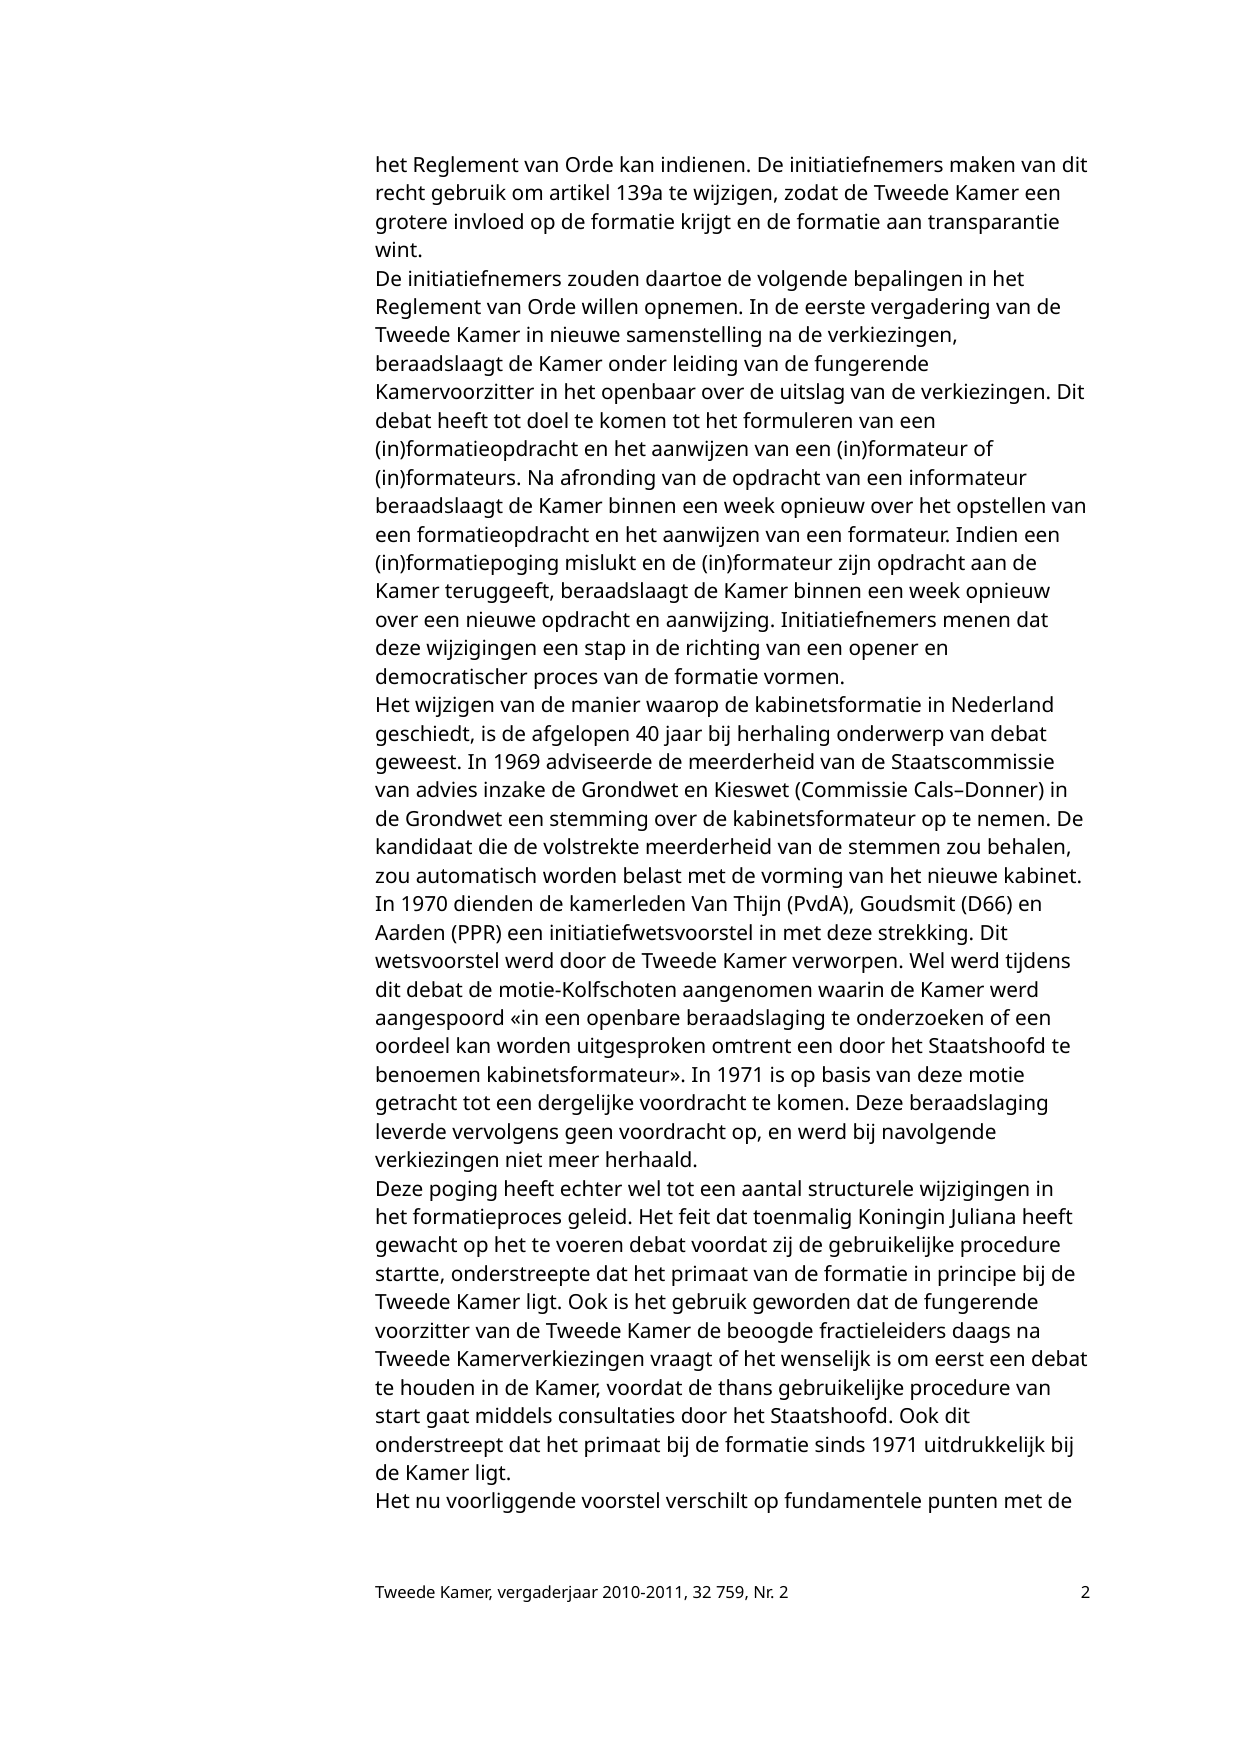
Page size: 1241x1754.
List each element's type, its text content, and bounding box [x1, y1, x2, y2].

text Deze poging heeft echter wel tot een aantal structurele wijzigingen in het formatieproces geleid. Het feit dat toenmalig Koningin Juliana heeft gewacht op het te voeren debat voordat zij de gebruikelijke procedure startte, onderstreepte dat het primaat van de formatie in principe bij de Tweede Kamer ligt. Ook is het gebruik geworden dat de fungerende voorzitter van de Tweede Kamer de beoogde fractieleiders daags na Tweede Kamerverkiezingen vraagt of het wenselijk is om eerst een debat te houden in de Kamer, voordat de thans gebruikelijke procedure van start gaat middels consultaties door het Staatshoofd. Ook dit onderstreept dat het primaat bij de formatie sinds 1971 uitdrukkelijk bij de Kamer ligt. [375, 1174, 1090, 1487]
text het Reglement van Orde kan indienen. De initiatiefnemers maken van dit recht gebruik om artikel 139a te wijzigen, zodat de Tweede Kamer een grotere invloed op de formatie krijgt en de formatie aan transparantie wint. [375, 150, 1090, 264]
text Het nu voorliggende voorstel verschilt op fundamentele punten met de [375, 1487, 1090, 1515]
text Het wijzigen van de manier waarop de kabinetsformatie in Nederland geschiedt, is de afgelopen 40 jaar bij herhaling onderwerp van debat geweest. In 1969 adviseerde de meerderheid van de Staatscommissie van advies inzake de Grondwet en Kieswet (Commissie Cals–Donner) in de Grondwet een stemming over de kabinetsformateur op te nemen. De kandidaat die de volstrekte meerderheid van de stemmen zou behalen, zou automatisch worden belast met de vorming van het nieuwe kabinet. In 1970 dienden de kamerleden Van Thijn (PvdA), Goudsmit (D66) en Aarden (PPR) een initiatiefwetsvoorstel in met deze strekking. Dit wetsvoorstel werd door de Tweede Kamer verworpen. Wel werd tijdens dit debat de motie-Kolfschoten aangenomen waarin de Kamer werd aangespoord «in een openbare beraadslaging te onderzoeken of een oordeel kan worden uitgesproken omtrent een door het Staatshoofd te benoemen kabinetsformateur». In 1971 is op basis van deze motie getracht tot een dergelijke voordracht te komen. Deze beraadslaging leverde vervolgens geen voordracht op, en werd bij navolgende verkiezingen niet meer herhaald. [375, 690, 1090, 1174]
text De initiatiefnemers zouden daartoe de volgende bepalingen in het Reglement van Orde willen opnemen. In de eerste vergadering van de Tweede Kamer in nieuwe samenstelling na de verkiezingen, beraadslaagt de Kamer onder leiding van de fungerende Kamervoorzitter in het openbaar over de uitslag van de verkiezingen. Dit debat heeft tot doel te komen tot het formuleren van een (in)formatieopdracht en het aanwijzen van een (in)formateur of (in)formateurs. Na afronding van de opdracht van een informateur beraadslaagt de Kamer binnen een week opnieuw over het opstellen van een formatieopdracht en het aanwijzen van een formateur. Indien een (in)formatiepoging mislukt en de (in)formateur zijn opdracht aan de Kamer teruggeeft, beraadslaagt de Kamer binnen een week opnieuw over een nieuwe opdracht en aanwijzing. Initiatiefnemers menen dat deze wijzigingen een stap in de richting van een opener en democratischer proces van de formatie vormen. [375, 264, 1090, 690]
